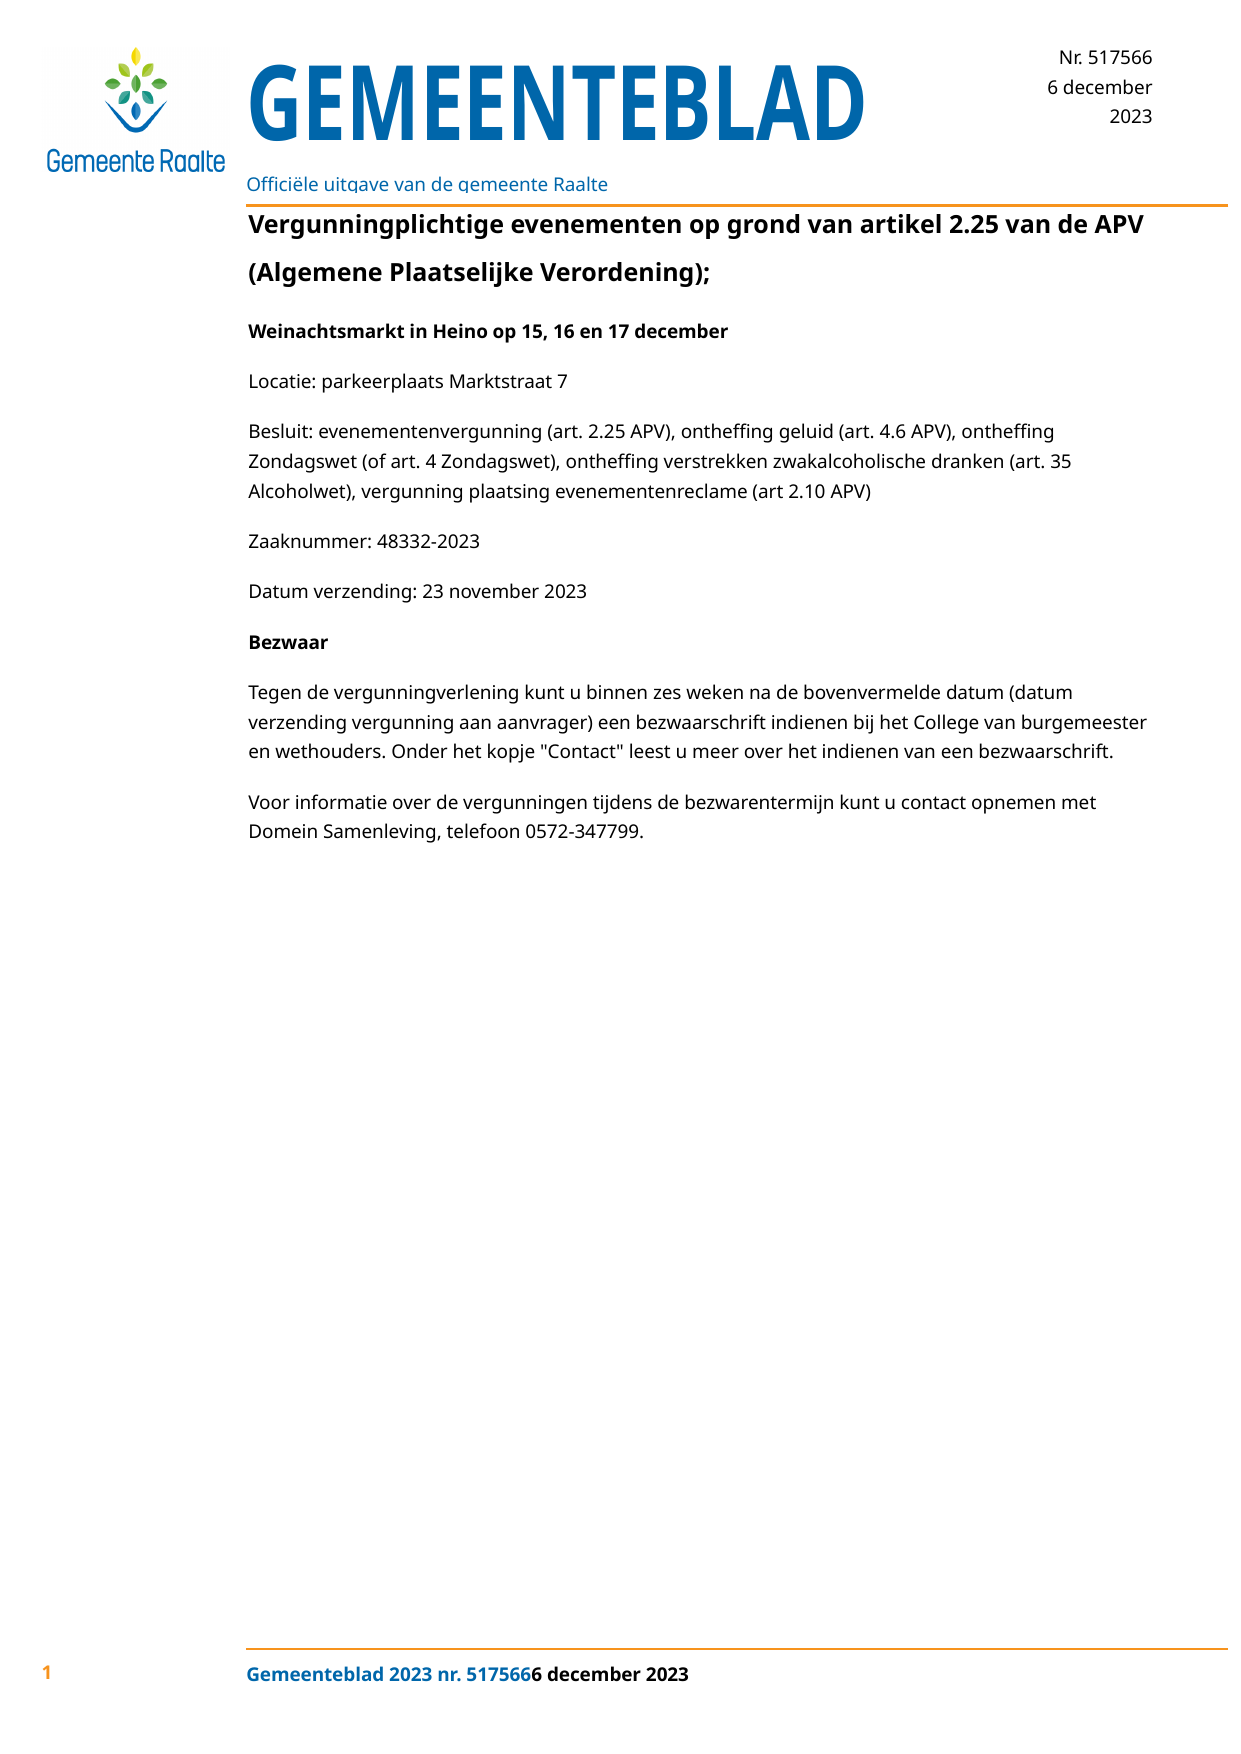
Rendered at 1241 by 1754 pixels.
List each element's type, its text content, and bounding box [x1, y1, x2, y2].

text Besluit: evenementenvergunning (art. 2.25 APV), ontheffing geluid (art. 4.6 APV), ontheffing Zondagswet (of art. 4 Zondagswet), ontheffing verstrekken zwakalcoholische dranken (art. 35 Alcoholwet), vergunning plaatsing evenementenreclame (art 2.10 APV) [248, 419, 1152, 504]
text Weinachtsmarkt in Heino op 15, 16 en 17 december [248, 318, 1152, 344]
picture [41, 47, 231, 172]
text Locatie: parkeerplaats Marktstraat 7 [248, 368, 1152, 394]
text Voor informatie over de vergunningen tijdens de bezwarentermijn kunt u contact opnemen met Domein Samenleving, telefoon 0572-347799. [248, 789, 1152, 844]
text Tegen de vergunningverlening kunt u binnen zes weken na de bovenvermelde datum (datum verzending vergunning aan aanvrager) een bezwaarschrift indienen bij het College van burgemeester en wethouders. Onder het kopje "Contact" leest u meer over het indienen van een bezwaarschrift. [248, 679, 1152, 764]
text Vergunningplichtige evenementen op grond van artikel 2.25 van de APV (Algemene Plaatselijke Verordening); [248, 207, 1152, 288]
text Zaaknummer: 48332-2023 [248, 528, 1152, 554]
text Bezwaar [248, 629, 1152, 655]
text Datum verzending: 23 november 2023 [248, 579, 1152, 604]
